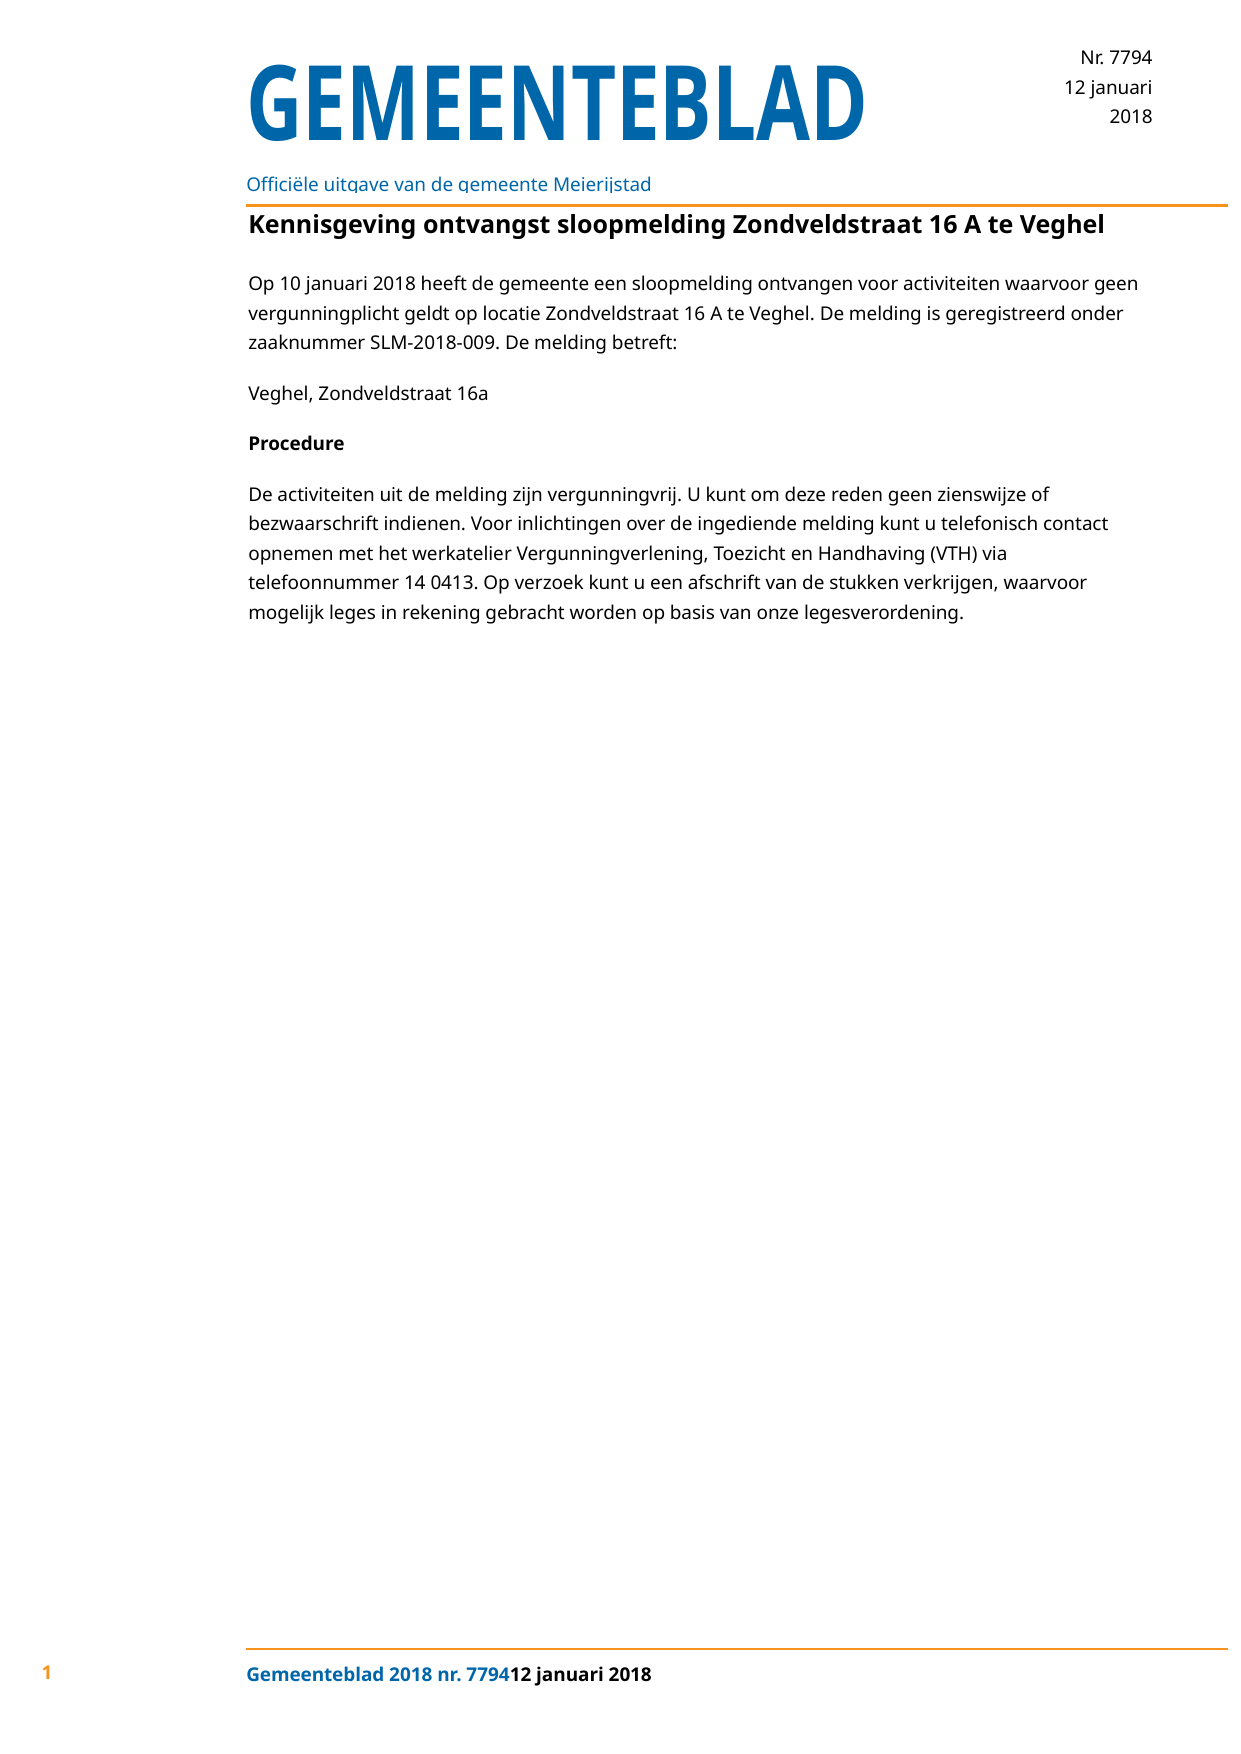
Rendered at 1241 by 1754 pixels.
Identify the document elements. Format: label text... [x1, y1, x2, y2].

text Kennisgeving ontvangst sloopmelding Zondveldstraat 16 A te Veghel [248, 207, 1152, 241]
text Procedure [248, 430, 1152, 456]
text De activiteiten uit de melding zijn vergunningvrij. U kunt om deze reden geen zienswijze of bezwaarschrift indienen. Voor inlichtingen over de ingediende melding kunt u telefonisch contact opnemen met het werkatelier Vergunningverlening, Toezicht en Handhaving (VTH) via telefoonnummer 14 0413. Op verzoek kunt u een afschrift van de stukken verkrijgen, waarvoor mogelijk leges in rekening gebracht worden op basis van onze legesverordening. [248, 481, 1152, 625]
text Veghel, Zondveldstraat 16a [248, 380, 1152, 406]
picture [41, 47, 231, 172]
text Op 10 januari 2018 heeft de gemeente een sloopmelding ontvangen voor activiteiten waarvoor geen vergunningplicht geldt op locatie Zondveldstraat 16 A te Veghel. De melding is geregistreerd onder zaaknummer SLM-2018-009. De melding betreft: [248, 270, 1152, 355]
